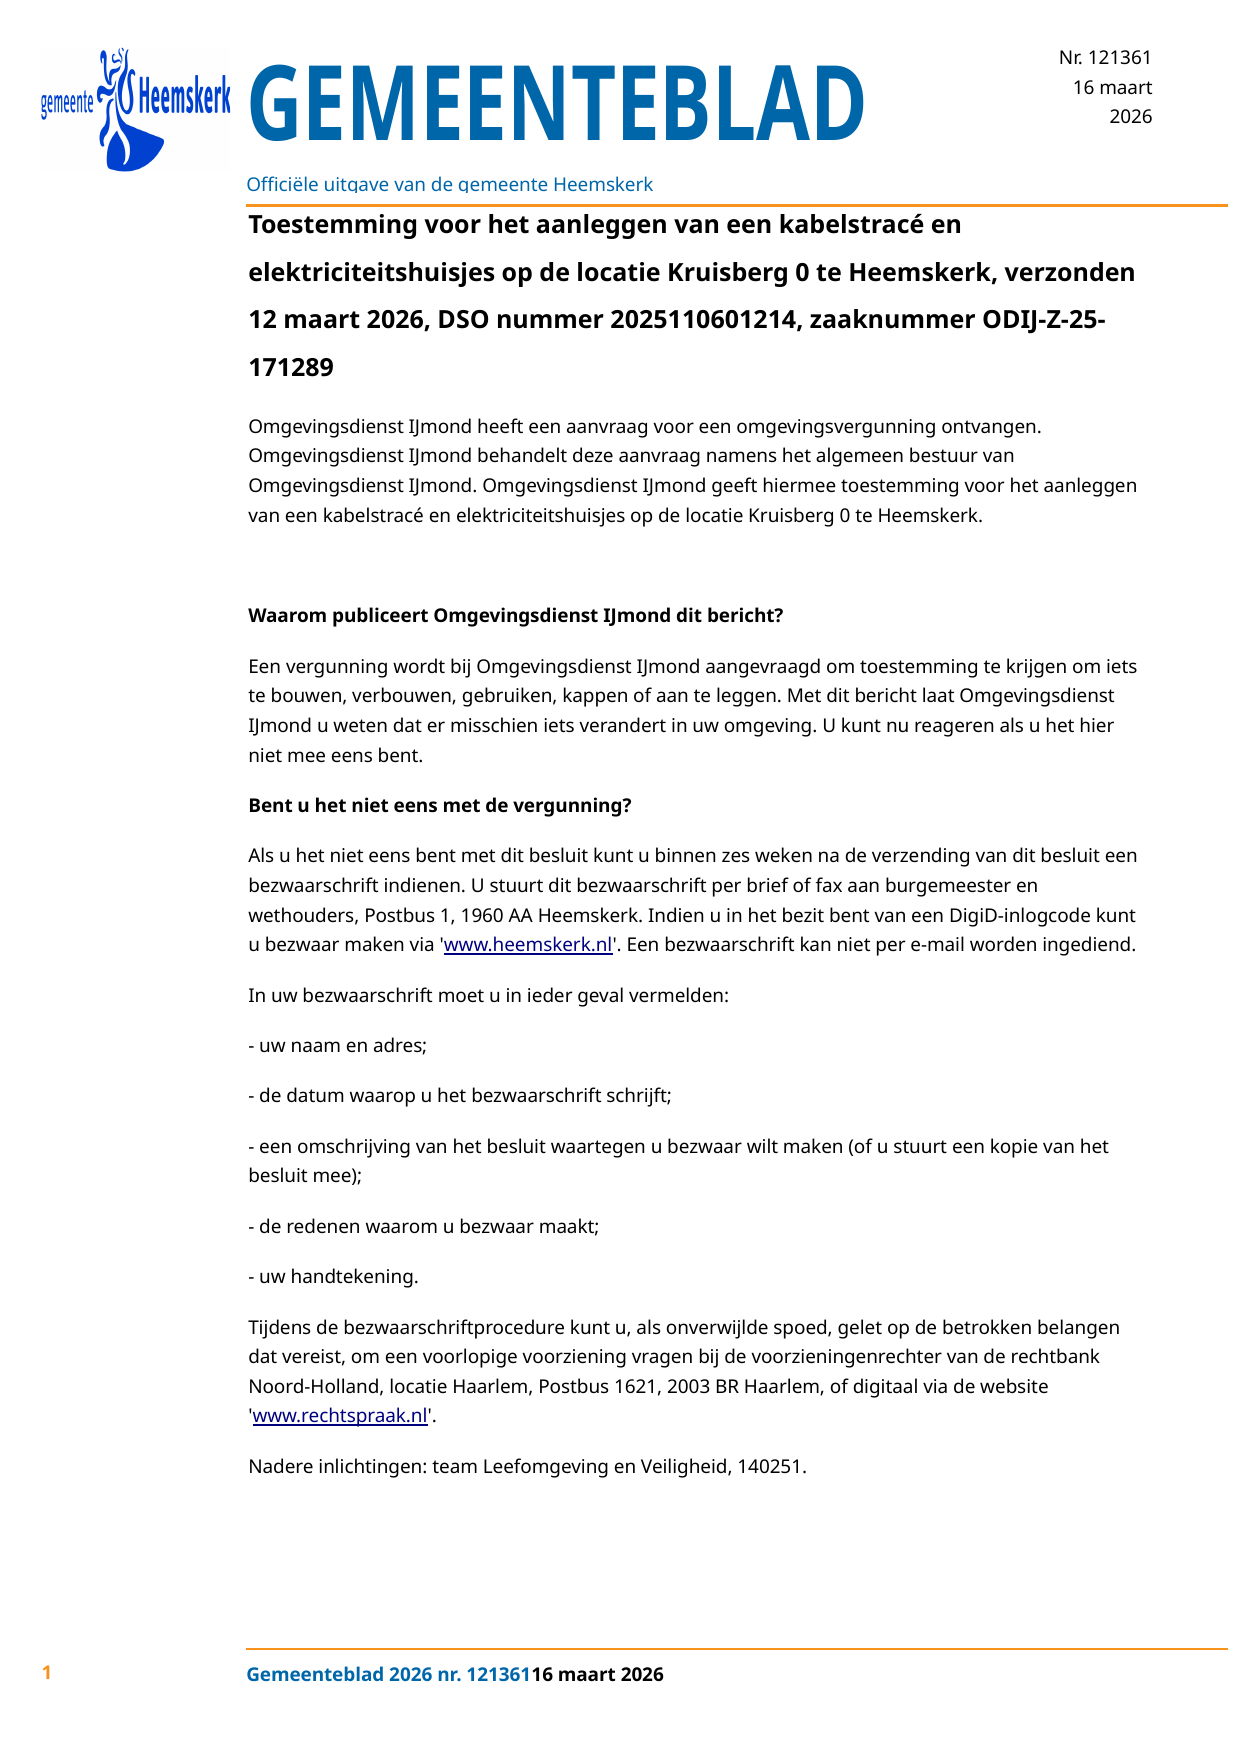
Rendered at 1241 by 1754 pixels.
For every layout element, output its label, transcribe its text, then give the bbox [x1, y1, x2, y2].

text Als u het niet eens bent met dit besluit kunt u binnen zes weken na de verzending van dit besluit een bezwaarschrift indienen. U stuurt dit bezwaarschrift per brief of fax aan burgemeester en wethouders, Postbus 1, 1960 AA Heemskerk. Indien u in het bezit bent van een DigiD-inlogcode kunt u bezwaar maken via 'www.heemskerk.nl'. Een bezwaarschrift kan niet per e-mail worden ingediend. [248, 843, 1152, 957]
text - uw naam en adres; [248, 1032, 1152, 1058]
text Een vergunning wordt bij Omgevingsdienst IJmond aangevraagd om toestemming te krijgen om iets te bouwen, verbouwen, gebruiken, kappen of aan te leggen. Met dit bericht laat Omgevingsdienst IJmond u weten dat er misschien iets verandert in uw omgeving. U kunt nu reageren als u het hier niet mee eens bent. [248, 653, 1152, 768]
text - de datum waarop u het bezwaarschrift schrijft; [248, 1083, 1152, 1108]
text Toestemming voor het aanleggen van een kabelstracé en elektriciteitshuisjes op de locatie Kruisberg 0 te Heemskerk, verzonden 12 maart 2026, DSO nummer 2025110601214, zaaknummer ODIJ-Z-25-171289 [248, 207, 1152, 384]
text In uw bezwaarschrift moet u in ieder geval vermelden: [248, 982, 1152, 1008]
picture [41, 47, 231, 172]
text Omgevingsdienst IJmond heeft een aanvraag voor een omgevingsvergunning ontvangen. Omgevingsdienst IJmond behandelt deze aanvraag namens het algemeen bestuur van Omgevingsdienst IJmond. Omgevingsdienst IJmond geeft hiermee toestemming voor het aanleggen van een kabelstracé en elektriciteitshuisjes op de locatie Kruisberg 0 te Heemskerk. [248, 413, 1152, 528]
text Tijdens de bezwaarschriftprocedure kunt u, als onverwijlde spoed, gelet op de betrokken belangen dat vereist, om een voorlopige voorziening vragen bij de voorzieningenrechter van de rechtbank Noord-Holland, locatie Haarlem, Postbus 1621, 2003 BR Haarlem, of digitaal via de website 'www.rechtspraak.nl'. [248, 1314, 1152, 1428]
text Waarom publiceert Omgevingsdienst IJmond dit bericht? [248, 603, 1152, 628]
text - een omschrijving van het besluit waartegen u bezwaar wilt maken (of u stuurt een kopie van het besluit mee); [248, 1133, 1152, 1188]
text - de redenen waarom u bezwaar maakt; [248, 1213, 1152, 1239]
text Nadere inlichtingen: team Leefomgeving en Veiligheid, 140251. [248, 1453, 1152, 1479]
text - uw handtekening. [248, 1263, 1152, 1289]
text Bent u het niet eens met de vergunning? [248, 792, 1152, 818]
